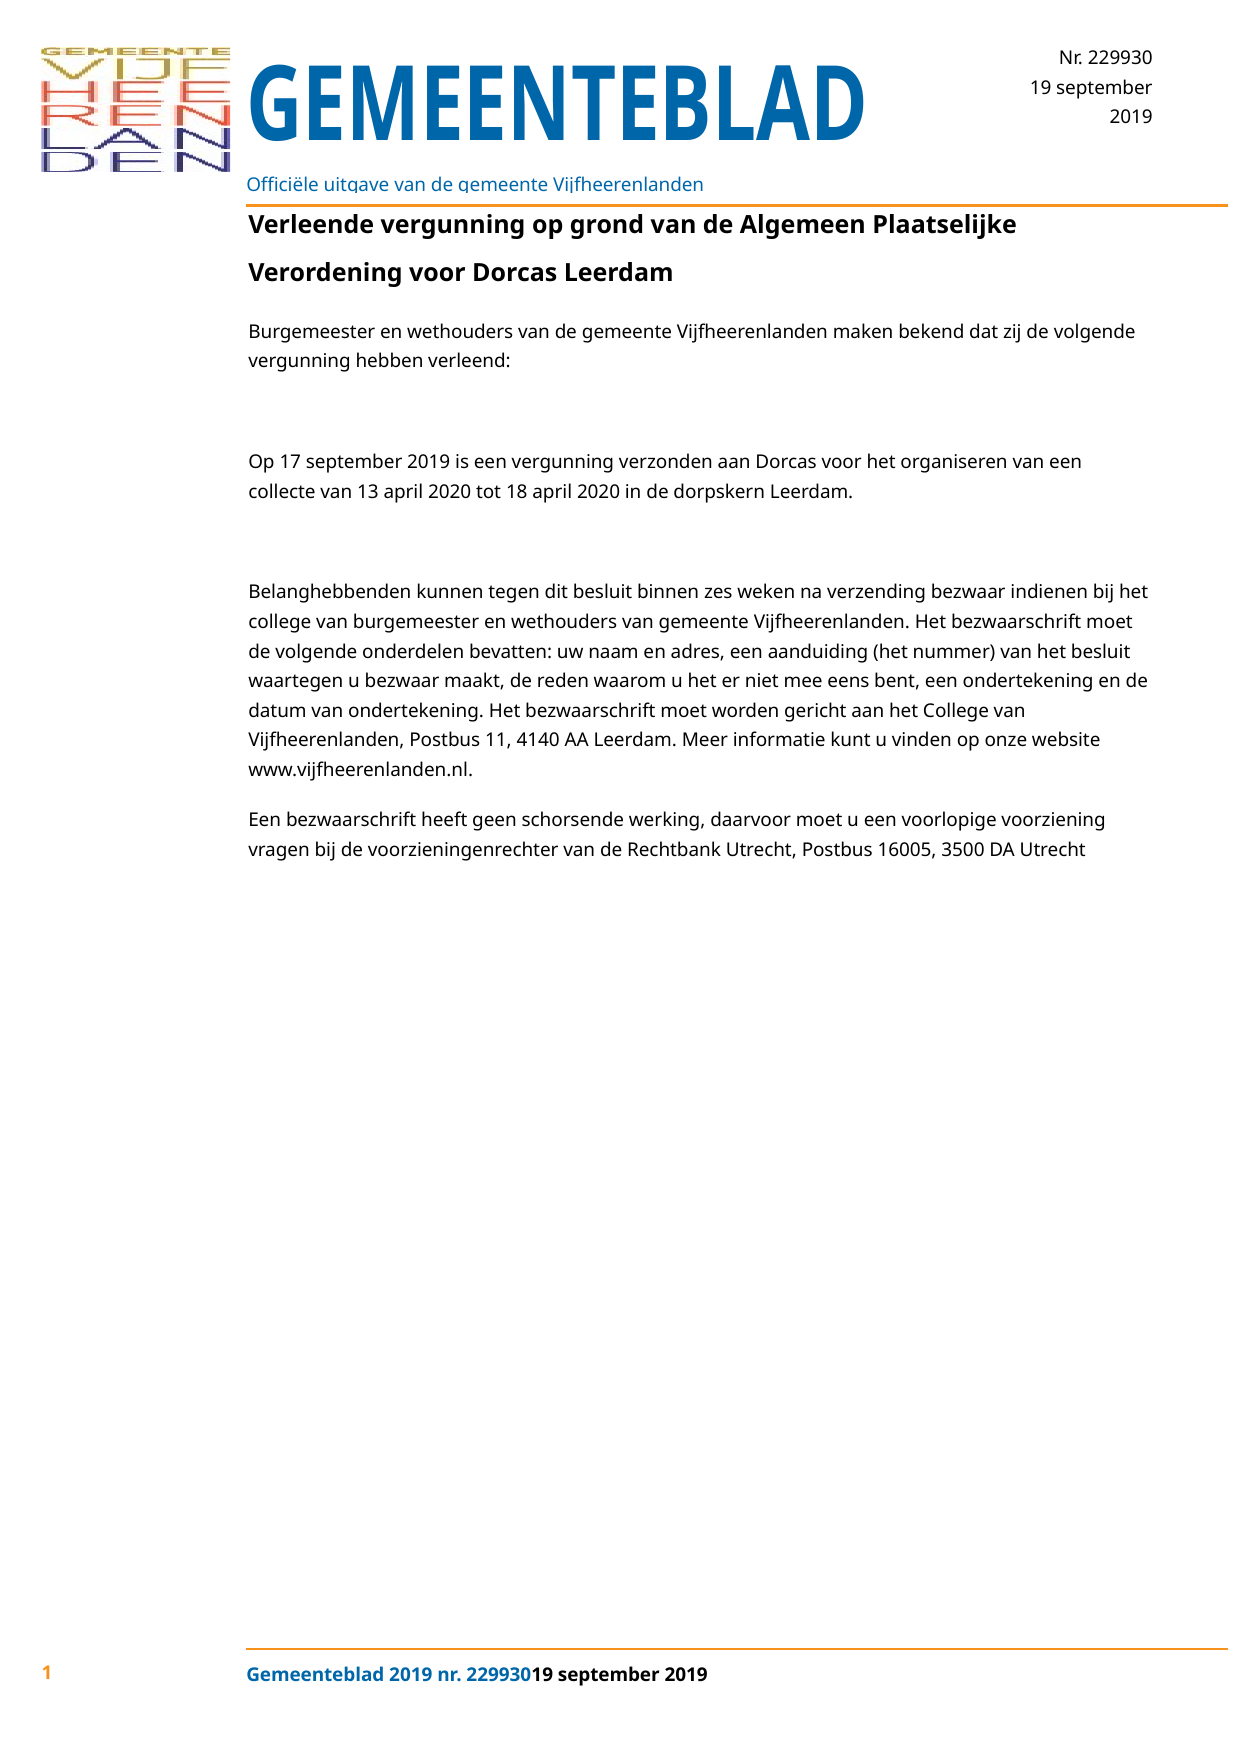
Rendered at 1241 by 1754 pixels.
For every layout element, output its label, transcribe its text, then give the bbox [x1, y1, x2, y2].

text Belanghebbenden kunnen tegen dit besluit binnen zes weken na verzending bezwaar indienen bij het college van burgemeester en wethouders van gemeente Vijfheerenlanden. Het bezwaarschrift moet de volgende onderdelen bevatten: uw naam en adres, een aanduiding (het nummer) van het besluit waartegen u bezwaar maakt, de reden waarom u het er niet mee eens bent, een ondertekening en de datum van ondertekening. Het bezwaarschrift moet worden gericht aan het College van Vijfheerenlanden, Postbus 11, 4140 AA Leerdam. Meer informatie kunt u vinden op onze website www.vijfheerenlanden.nl. [248, 579, 1152, 782]
text Een bezwaarschrift heeft geen schorsende werking, daarvoor moet u een voorlopige voorziening vragen bij de voorzieningenrechter van de Rechtbank Utrecht, Postbus 16005, 3500 DA Utrecht [248, 807, 1152, 862]
text Burgemeester en wethouders van de gemeente Vijfheerenlanden maken bekend dat zij de volgende vergunning hebben verleend: [248, 318, 1152, 373]
text Verleende vergunning op grond van de Algemeen Plaatselijke Verordening voor Dorcas Leerdam [248, 207, 1152, 288]
picture [41, 47, 231, 172]
text Op 17 september 2019 is een vergunning verzonden aan Dorcas voor het organiseren van een collecte van 13 april 2020 tot 18 april 2020 in de dorpskern Leerdam. [248, 448, 1152, 504]
